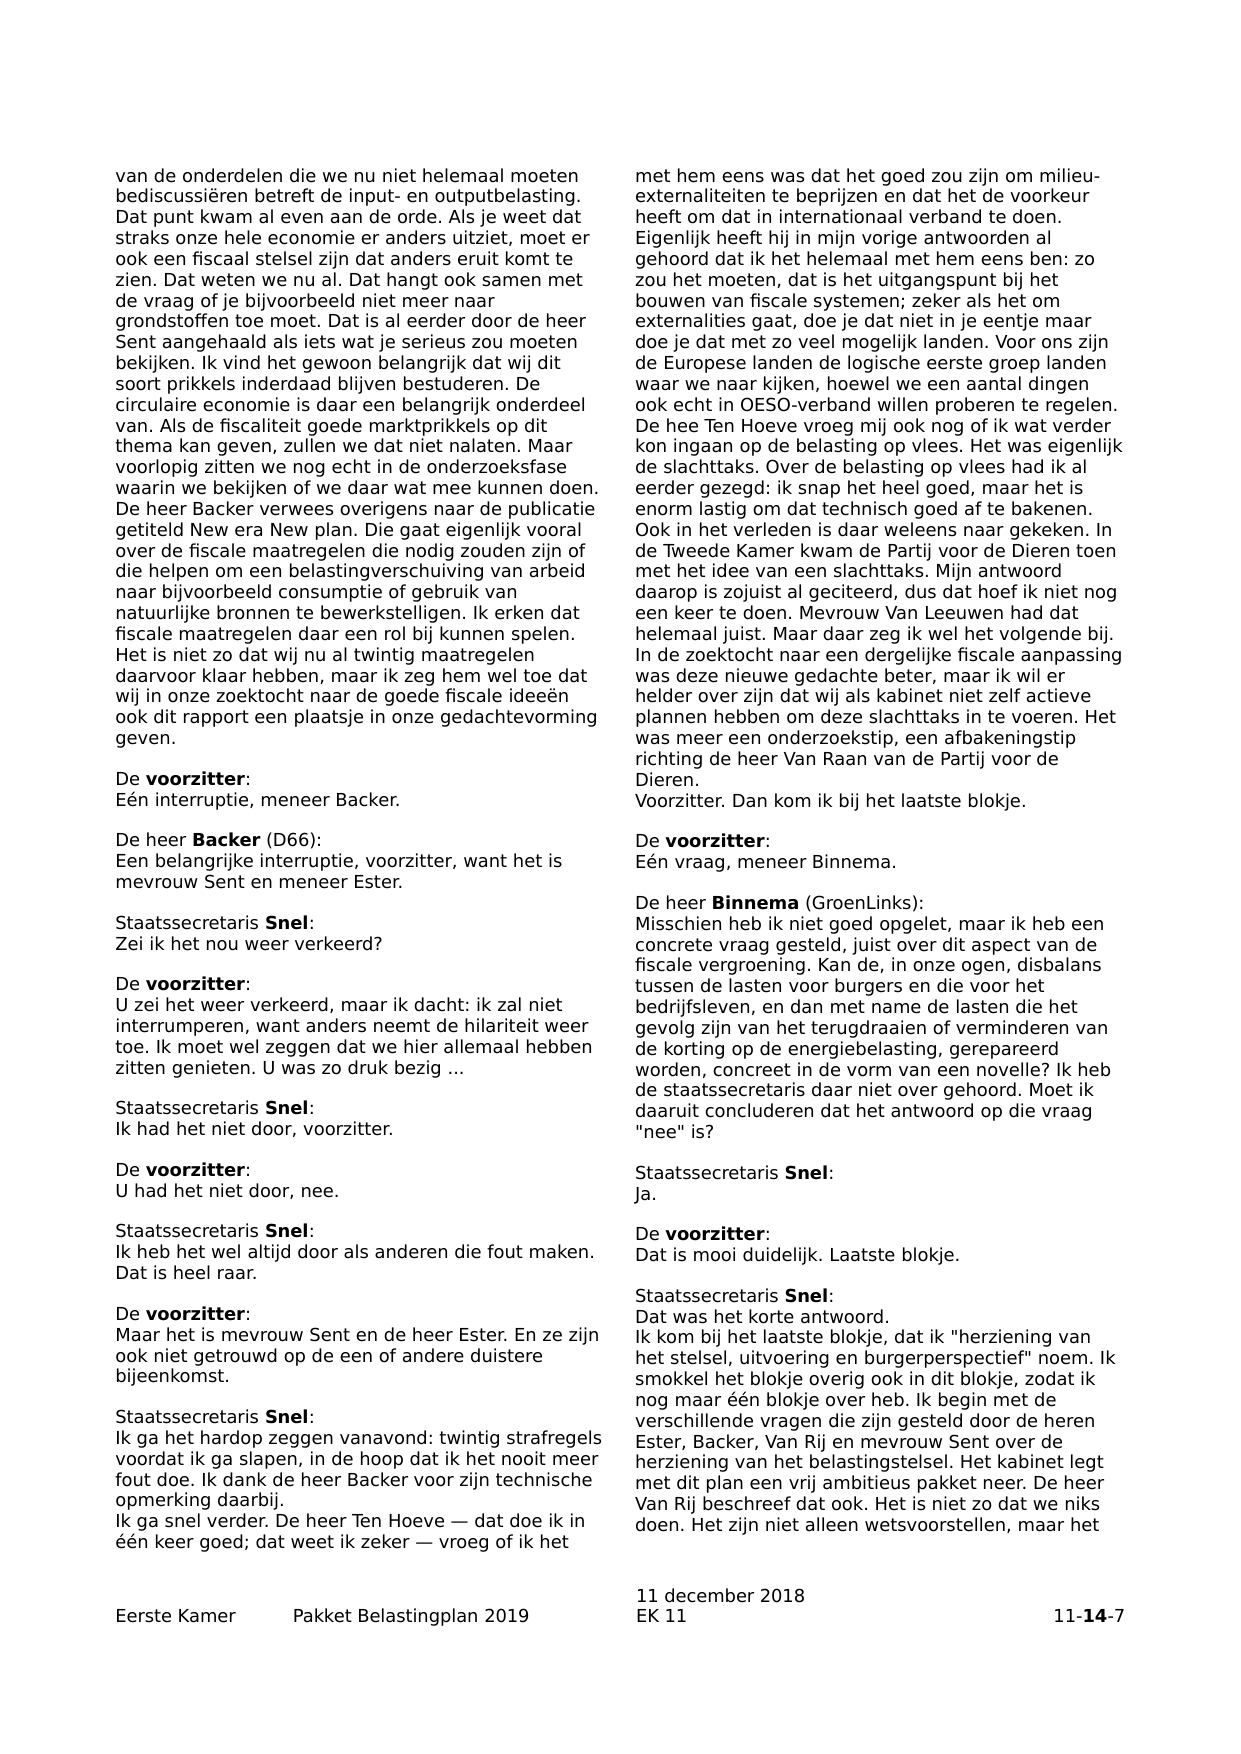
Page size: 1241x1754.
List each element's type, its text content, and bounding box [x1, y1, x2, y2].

text Staatssecretaris Snel: [115, 1407, 605, 1428]
text Dat was het korte antwoord. [635, 1306, 1125, 1327]
text De heer Backer verwees overigens naar de publicatie getiteld New era New plan. Die gaat eigenlijk vooral over de fiscale maatregelen die nodig zouden zijn of die helpen om een belastingverschuiving van arbeid naar bijvoorbeeld consumptie of gebruik van natuurlijke bronnen te bewerkstelligen. Ik erken dat fiscale maatregelen daar een rol bij kunnen spelen. Het is niet zo dat wij nu al twintig maatregelen daarvoor klaar hebben, maar ik zeg hem wel toe dat wij in onze zoektocht naar de goede fiscale ideeën ook dit rapport een plaatsje in onze gedachtevorming geven. [115, 499, 605, 749]
text Maar het is mevrouw Sent en de heer Ester. En ze zijn ook niet getrouwd op de een of andere duistere bijeenkomst. [115, 1324, 605, 1387]
text Voorzitter. Dan kom ik bij het laatste blokje. [635, 790, 1125, 811]
text met hem eens was dat het goed zou zijn om milieu-externaliteiten te beprijzen en dat het de voorkeur heeft om dat in internationaal verband te doen. Eigenlijk heeft hij in mijn vorige antwoorden al gehoord dat ik het helemaal met hem eens ben: zo zou het moeten, dat is het uitgangspunt bij het bouwen van fiscale systemen; zeker als het om externalities gaat, doe je dat niet in je eentje maar doe je dat met zo veel mogelijk landen. Voor ons zijn de Europese landen de logische eerste groep landen waar we naar kijken, hoewel we een aantal dingen ook echt in OESO-verband willen proberen te regelen. [635, 165, 1125, 415]
text De voorzitter: [115, 1160, 605, 1181]
text Ik kom bij het laatste blokje, dat ik "herziening van het stelsel, uitvoering en burgerperspectief" noem. Ik smokkel het blokje overig ook in dit blokje, zodat ik nog maar één blokje over heb. Ik begin met de verschillende vragen die zijn gesteld door de heren Ester, Backer, Van Rij en mevrouw Sent over de herziening van het belastingstelsel. Het kabinet legt met dit plan een vrij ambitieus pakket neer. De heer Van Rij beschreef dat ook. Het is niet zo dat we niks doen. Het zijn niet alleen wetsvoorstellen, maar het [635, 1327, 1125, 1536]
text U had het niet door, nee. [115, 1181, 605, 1201]
text De voorzitter: [115, 974, 605, 995]
text Eén interruptie, meneer Backer. [115, 789, 605, 810]
text Misschien heb ik niet goed opgelet, maar ik heb een concrete vraag gesteld, juist over dit aspect van de fiscale vergroening. Kan de, in onze ogen, disbalans tussen de lasten voor burgers en die voor het bedrijfsleven, en dan met name de lasten die het gevolg zijn van het terugdraaien of verminderen van de korting op de energiebelasting, gerepareerd worden, concreet in de vorm van een novelle? Ik heb de staatssecretaris daar niet over gehoord. Moet ik daaruit concluderen dat het antwoord op die vraag "nee" is? [635, 913, 1125, 1143]
text De voorzitter: [115, 769, 605, 789]
text Zei ik het nou weer verkeerd? [115, 933, 605, 954]
text Ik heb het wel altijd door als anderen die fout maken. Dat is heel raar. [115, 1242, 605, 1284]
text Ik ga het hardop zeggen vanavond: twintig strafregels voordat ik ga slapen, in de hoop dat ik het nooit meer fout doe. Ik dank de heer Backer voor zijn technische opmerking daarbij. [115, 1428, 605, 1511]
text Staatssecretaris Snel: [115, 913, 605, 933]
text Een belangrijke interruptie, voorzitter, want het is mevrouw Sent en meneer Ester. [115, 851, 605, 893]
text De heer Backer (D66): [115, 830, 605, 851]
text Staatssecretaris Snel: [635, 1163, 1125, 1183]
text Eén vraag, meneer Binnema. [635, 852, 1125, 873]
text De voorzitter: [635, 831, 1125, 852]
text Ik ga snel verder. De heer Ten Hoeve — dat doe ik in één keer goed; dat weet ik zeker — vroeg of ik het [115, 1511, 605, 1553]
text Ik had het niet door, voorzitter. [115, 1119, 605, 1140]
text Staatssecretaris Snel: [635, 1286, 1125, 1306]
text De voorzitter: [115, 1304, 605, 1324]
text De hee Ten Hoeve vroeg mij ook nog of ik wat verder kon ingaan op de belasting op vlees. Het was eigenlijk de slachttaks. Over de belasting op vlees had ik al eerder gezegd: ik snap het heel goed, maar het is enorm lastig om dat technisch goed af te bakenen. Ook in het verleden is daar weleens naar gekeken. In de Tweede Kamer kwam de Partij voor de Dieren toen met het idee van een slachttaks. Mijn antwoord daarop is zojuist al geciteerd, dus dat hoef ik niet nog een keer te doen. Mevrouw Van Leeuwen had dat helemaal juist. Maar daar zeg ik wel het volgende bij. In de zoektocht naar een dergelijke fiscale aanpassing was deze nieuwe gedachte beter, maar ik wil er helder over zijn dat wij als kabinet niet zelf actieve plannen hebben om deze slachttaks in te voeren. Het was meer een onderzoekstip, een afbakeningstip richting de heer Van Raan van de Partij voor de Dieren. [635, 415, 1125, 790]
text Staatssecretaris Snel: [115, 1221, 605, 1242]
text Staatssecretaris Snel: [115, 1098, 605, 1119]
text U zei het weer verkeerd, maar ik dacht: ik zal niet interrumperen, want anders neemt de hilariteit weer toe. Ik moet wel zeggen dat we hier allemaal hebben zitten genieten. U was zo druk bezig ... [115, 995, 605, 1078]
text van de onderdelen die we nu niet helemaal moeten bediscussiëren betreft de input- en outputbelasting. Dat punt kwam al even aan de orde. Als je weet dat straks onze hele economie er anders uitziet, moet er ook een fiscaal stelsel zijn dat anders eruit komt te zien. Dat weten we nu al. Dat hangt ook samen met de vraag of je bijvoorbeeld niet meer naar grondstoffen toe moet. Dat is al eerder door de heer Sent aangehaald als iets wat je serieus zou moeten bekijken. Ik vind het gewoon belangrijk dat wij dit soort prikkels inderdaad blijven bestuderen. De circulaire economie is daar een belangrijk onderdeel van. Als de fiscaliteit goede marktprikkels op dit thema kan geven, zullen we dat niet nalaten. Maar voorlopig zitten we nog echt in de onderzoeksfase waarin we bekijken of we daar wat mee kunnen doen. [115, 165, 605, 499]
text De heer Binnema (GroenLinks): [635, 893, 1125, 913]
text Ja. [635, 1183, 1125, 1204]
text De voorzitter: [635, 1224, 1125, 1245]
text Dat is mooi duidelijk. Laatste blokje. [635, 1245, 1125, 1266]
